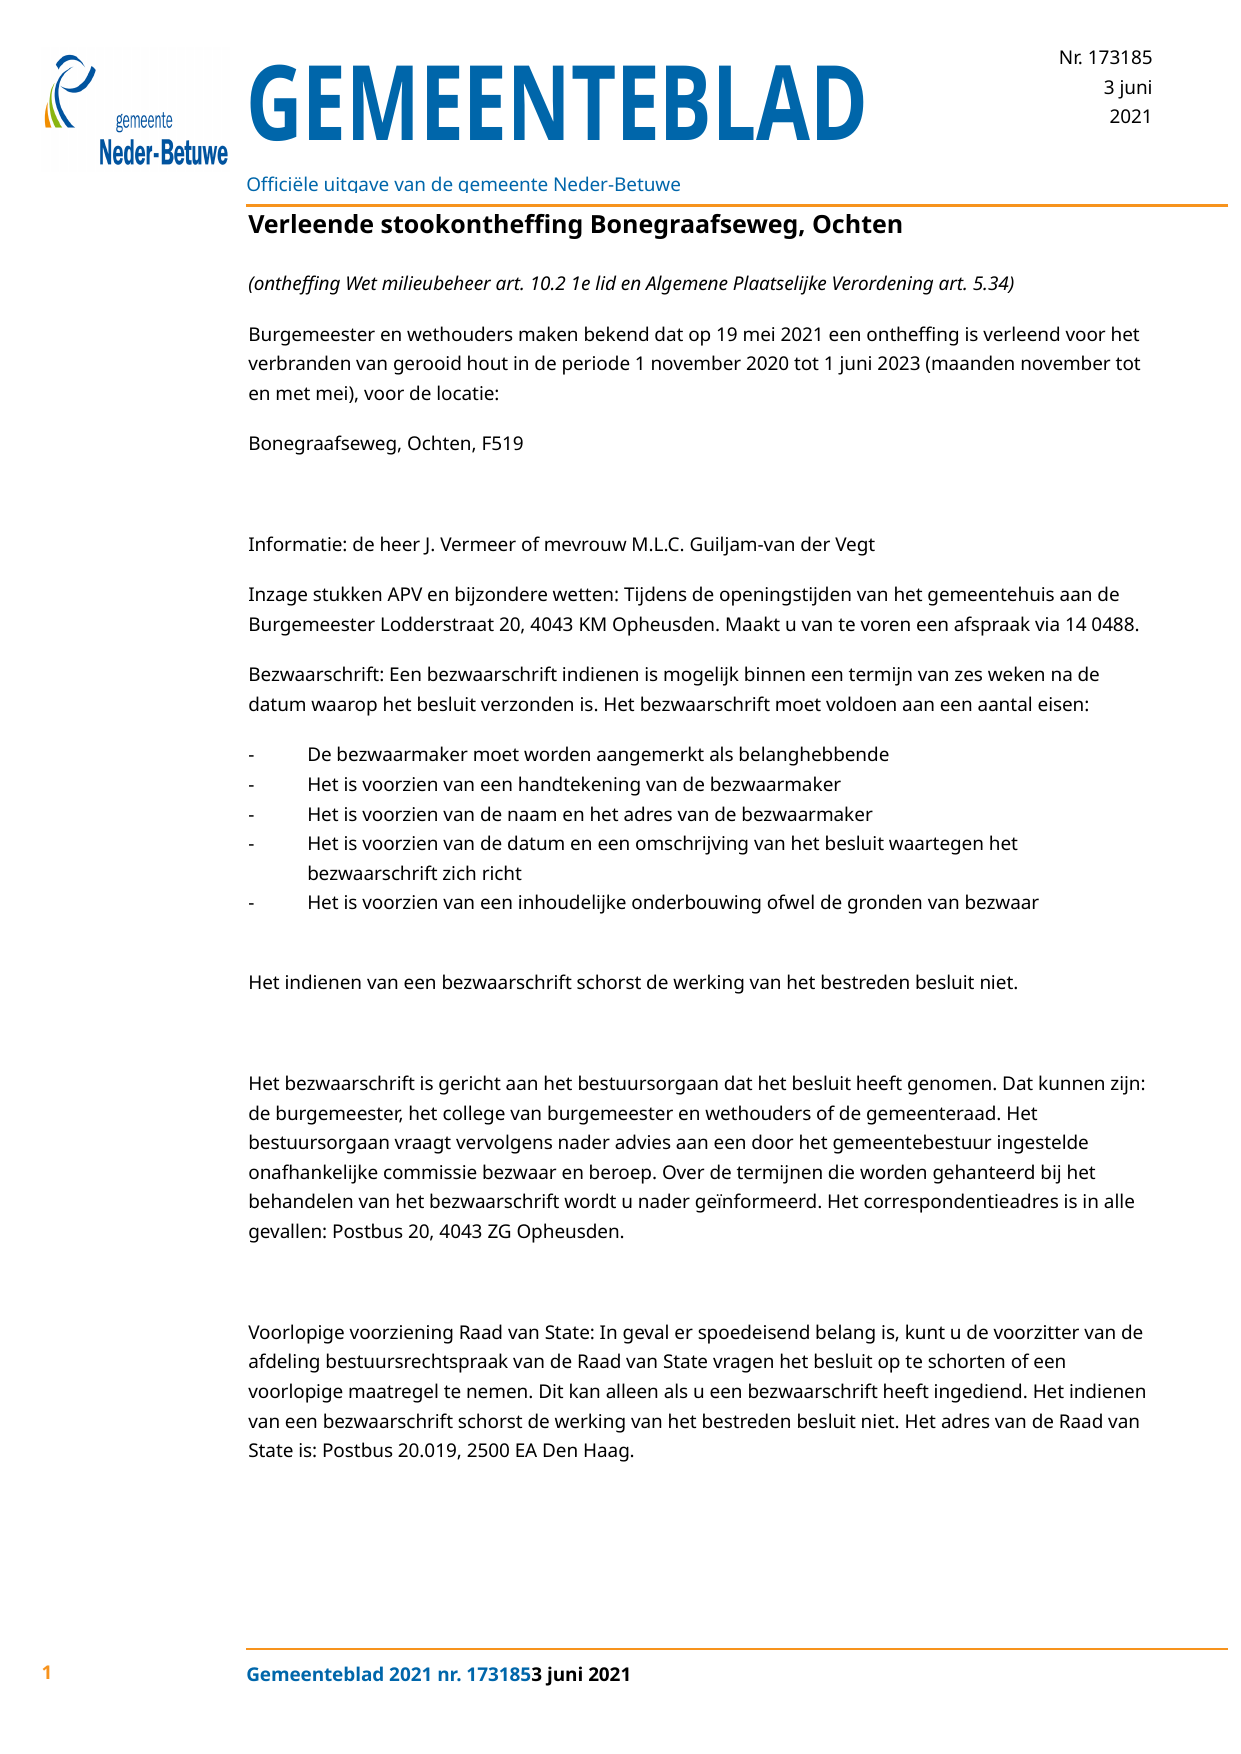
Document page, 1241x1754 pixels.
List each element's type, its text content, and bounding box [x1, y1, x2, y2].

text Inzage stukken APV en bijzondere wetten: Tijdens de openingstijden van het gemeentehuis aan de Burgemeester Lodderstraat 20, 4043 KM Opheusden. Maakt u van te voren een afspraak via 14 0488. [248, 582, 1152, 637]
list Het is voorzien van een handtekening van de bezwaarmaker [248, 771, 1152, 797]
list Het is voorzien van de datum en een omschrijving van het besluit waartegen het bezwaarschrift zich richt [248, 830, 1152, 886]
text Informatie: de heer J. Vermeer of mevrouw M.L.C. Guiljam-van der Vegt [248, 531, 1152, 557]
text Burgemeester en wethouders maken bekend dat op 19 mei 2021 een ontheffing is verleend voor het verbranden van gerooid hout in de periode 1 november 2020 tot 1 juni 2023 (maanden november tot en met mei), voor de locatie: [248, 321, 1152, 406]
list Het is voorzien van de naam en het adres van de bezwaarmaker [248, 801, 1152, 826]
text (ontheffing Wet milieubeheer art. 10.2 1e lid en Algemene Plaatselijke Verordening art. 5.34) [248, 270, 1152, 296]
list De bezwaarmaker moet worden aangemerkt als belanghebbende [248, 742, 1152, 767]
text Het indienen van een bezwaarschrift schorst de werking van het bestreden besluit niet. [248, 969, 1152, 995]
picture [41, 47, 231, 172]
text Het bezwaarschrift is gericht aan het bestuursorgaan dat het besluit heeft genomen. Dat kunnen zijn: de burgemeester, het college van burgemeester en wethouders of de gemeenteraad. Het bestuursorgaan vraagt vervolgens nader advies aan een door het gemeentebestuur ingestelde onafhankelijke commissie bezwaar en beroep. Over de termijnen die worden gehanteerd bij het behandelen van het bezwaarschrift wordt u nader geïnformeerd. Het correspondentieadres is in alle gevallen: Postbus 20, 4043 ZG Opheusden. [248, 1070, 1152, 1244]
list Het is voorzien van een inhoudelijke onderbouwing ofwel de gronden van bezwaar [248, 889, 1152, 915]
text Bezwaarschrift: Een bezwaarschrift indienen is mogelijk binnen een termijn van zes weken na de datum waarop het besluit verzonden is. Het bezwaarschrift moet voldoen aan een aantal eisen: [248, 662, 1152, 717]
text Bonegraafseweg, Ochten, F519 [248, 430, 1152, 456]
text Verleende stookontheffing Bonegraafseweg, Ochten [248, 207, 1152, 241]
text Voorlopige voorziening Raad van State: In geval er spoedeisend belang is, kunt u de voorzitter van de afdeling bestuursrechtspraak van de Raad van State vragen het besluit op te schorten of een voorlopige maatregel te nemen. Dit kan alleen als u een bezwaarschrift heeft ingediend. Het indienen van een bezwaarschrift schorst de werking van het bestreden besluit niet. Het adres van de Raad van State is: Postbus 20.019, 2500 EA Den Haag. [248, 1319, 1152, 1463]
